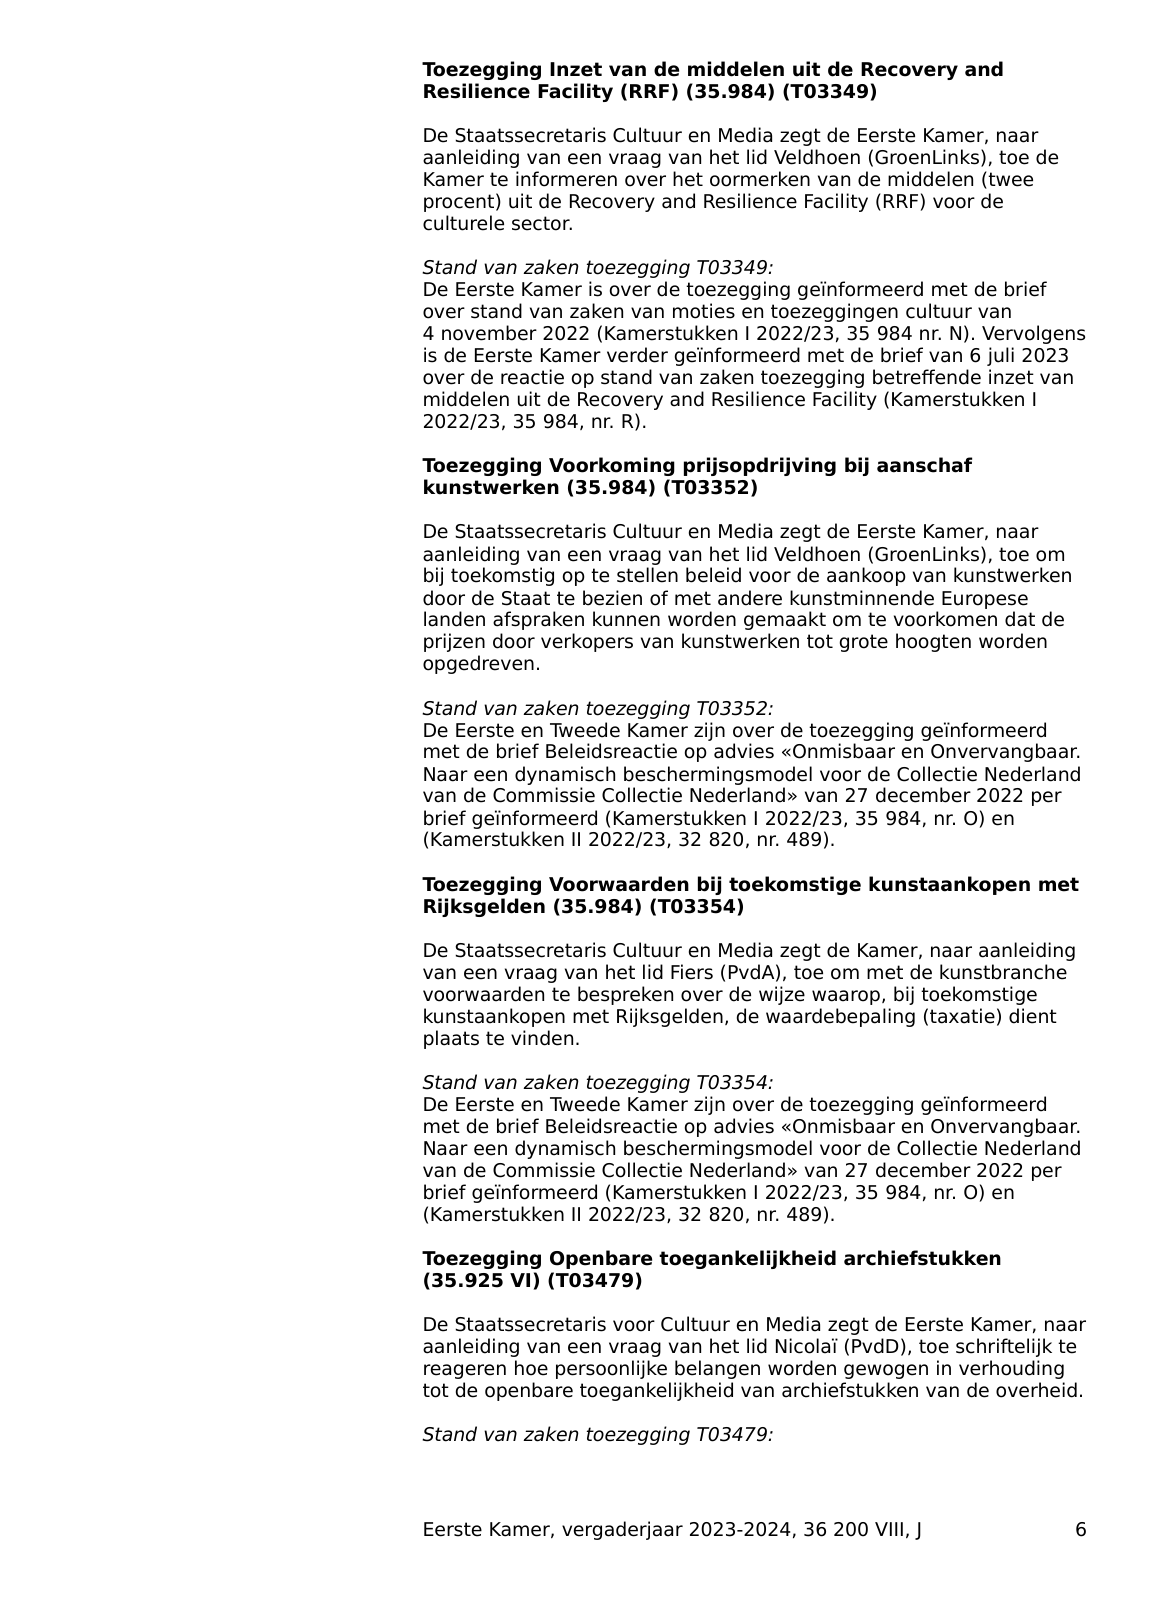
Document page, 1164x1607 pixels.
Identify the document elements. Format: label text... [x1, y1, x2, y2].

text De Eerste Kamer is over de toezegging geïnformeerd met de brief over stand van zaken van moties en toezeggingen cultuur van 4 november 2022 (Kamerstukken I 2022/23, 35 984 nr. N). Vervolgens is de Eerste Kamer verder geïnformeerd met de brief van 6 juli 2023 over de reactie op stand van zaken toezegging betreffende inzet van middelen uit de Recovery and Resilience Facility (Kamerstukken I 2022/23, 35 984, nr. R). [422, 279, 1087, 433]
subtitle Toezegging Voorwaarden bij toekomstige kunstaankopen met Rijksgelden (35.984) (T03354) [422, 873, 1087, 917]
text De Eerste en Tweede Kamer zijn over de toezegging geïnformeerd met de brief Beleidsreactie op advies «Onmisbaar en Onvervangbaar. Naar een dynamisch beschermingsmodel voor de Collectie Nederland van de Commissie Collectie Nederland» van 27 december 2022 per brief geïnformeerd (Kamerstukken I 2022/23, 35 984, nr. O) en (Kamerstukken II 2022/23, 32 820, nr. 489). [422, 1094, 1087, 1226]
subtitle Toezegging Openbare toegankelijkheid archiefstukken (35.925 VI) (T03479) [422, 1248, 1087, 1292]
subtitle Toezegging Inzet van de middelen uit de Recovery and Resilience Facility (RRF) (35.984) (T03349) [422, 59, 1087, 103]
text Stand van zaken toezegging T03479: [422, 1424, 1087, 1446]
text De Staatssecretaris Cultuur en Media zegt de Kamer, naar aanleiding van een vraag van het lid Fiers (PvdA), toe om met de kunstbranche voorwaarden te bespreken over de wijze waarop, bij toekomstige kunstaankopen met Rijksgelden, de waardebepaling (taxatie) dient plaats te vinden. [422, 940, 1087, 1049]
text De Staatssecretaris voor Cultuur en Media zegt de Eerste Kamer, naar aanleiding van een vraag van het lid Nicolaï (PvdD), toe schriftelijk te reageren hoe persoonlijke belangen worden gewogen in verhouding tot de openbare toegankelijkheid van archiefstukken van de overheid. [422, 1314, 1087, 1402]
text De Eerste en Tweede Kamer zijn over de toezegging geïnformeerd met de brief Beleidsreactie op advies «Onmisbaar en Onvervangbaar. Naar een dynamisch beschermingsmodel voor de Collectie Nederland van de Commissie Collectie Nederland» van 27 december 2022 per brief geïnformeerd (Kamerstukken I 2022/23, 35 984, nr. O) en (Kamerstukken II 2022/23, 32 820, nr. 489). [422, 719, 1087, 851]
text Stand van zaken toezegging T03352: [422, 697, 1087, 719]
text Stand van zaken toezegging T03354: [422, 1072, 1087, 1094]
text De Staatssecretaris Cultuur en Media zegt de Eerste Kamer, naar aanleiding van een vraag van het lid Veldhoen (GroenLinks), toe de Kamer te informeren over het oormerken van de middelen (twee procent) uit de Recovery and Resilience Facility (RRF) voor de culturele sector. [422, 125, 1087, 235]
text De Staatssecretaris Cultuur en Media zegt de Eerste Kamer, naar aanleiding van een vraag van het lid Veldhoen (GroenLinks), toe om bij toekomstig op te stellen beleid voor de aankoop van kunstwerken door de Staat te bezien of met andere kunstminnende Europese landen afspraken kunnen worden gemaakt om te voorkomen dat de prijzen door verkopers van kunstwerken tot grote hoogten worden opgedreven. [422, 521, 1087, 675]
subtitle Toezegging Voorkoming prijsopdrijving bij aanschaf kunstwerken (35.984) (T03352) [422, 455, 1087, 499]
text Stand van zaken toezegging T03349: [422, 257, 1087, 279]
